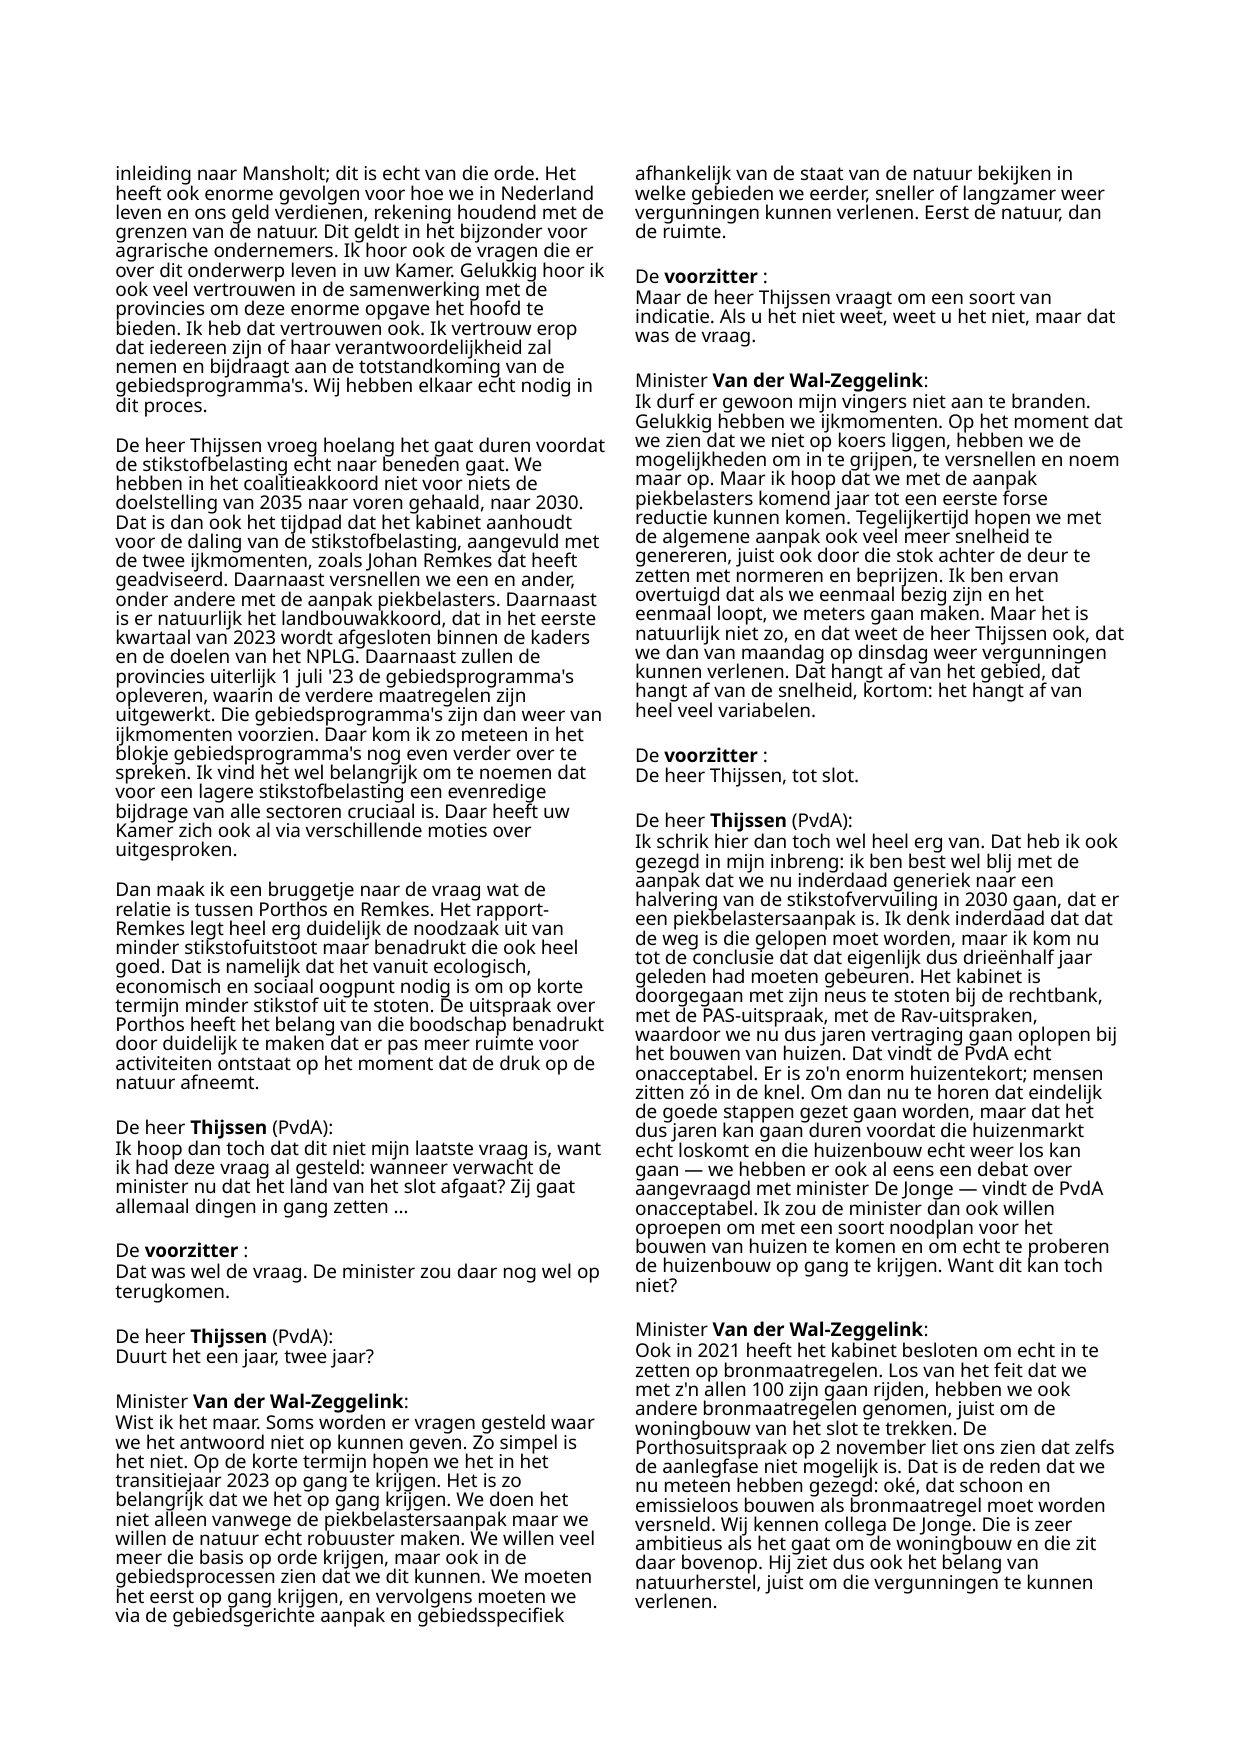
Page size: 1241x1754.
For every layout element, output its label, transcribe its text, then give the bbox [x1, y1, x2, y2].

text Minister Van der Wal-Zeggelink: [635, 368, 1125, 393]
text Wist ik het maar. Soms worden er vragen gesteld waar we het antwoord niet op kunnen geven. Zo simpel is het niet. Op de korte termijn hopen we het in het transitiejaar 2023 op gang te krijgen. Het is zo belangrijk dat we het op gang krijgen. We doen het niet alleen vanwege de piekbelastersaanpak maar we willen de natuur echt robuuster maken. We willen veel meer die basis op orde krijgen, maar ook in de gebiedsprocessen zien dat we dit kunnen. We moeten het eerst op gang krijgen, en vervolgens moeten we via de gebiedsgerichte aanpak en gebiedsspecifiek [115, 1414, 605, 1626]
text De heer Thijssen (PvdA): [635, 808, 1125, 833]
text Maar de heer Thijssen vraagt om een soort van indicatie. Als u het niet weet, weet u het niet, maar dat was de vraag. [635, 289, 1125, 347]
text De voorzitter : [635, 263, 1125, 289]
text De heer Thijssen vroeg hoelang het gaat duren voordat de stikstofbelasting echt naar beneden gaat. We hebben in het coalitieakkoord niet voor niets de doelstelling van 2035 naar voren gehaald, naar 2030. Dat is dan ook het tijdpad dat het kabinet aanhoudt voor de daling van de stikstofbelasting, aangevuld met de twee ijkmomenten, zoals Johan Remkes dat heeft geadviseerd. Daarnaast versnellen we een en ander, onder andere met de aanpak piekbelasters. Daarnaast is er natuurlijk het landbouwakkoord, dat in het eerste kwartaal van 2023 wordt afgesloten binnen de kaders en de doelen van het NPLG. Daarnaast zullen de provincies uiterlijk 1 juli '23 de gebiedsprogramma's opleveren, waarin de verdere maatregelen zijn uitgewerkt. Die gebiedsprogramma's zijn dan weer van ijkmomenten voorzien. Daar kom ik zo meteen in het blokje gebiedsprogramma's nog even verder over te spreken. Ik vind het wel belangrijk om te noemen dat voor een lagere stikstofbelasting een evenredige bijdrage van alle sectoren cruciaal is. Daar heeft uw Kamer zich ook al via verschillende moties over uitgesproken. [115, 437, 605, 861]
text Ik schrik hier dan toch wel heel erg van. Dat heb ik ook gezegd in mijn inbreng: ik ben best wel blij met de aanpak dat we nu inderdaad generiek naar een halvering van de stikstofvervuiling in 2030 gaan, dat er een piekbelastersaanpak is. Ik denk inderdaad dat dat de weg is die gelopen moet worden, maar ik kom nu tot de conclusie dat dat eigenlijk dus drieënhalf jaar geleden had moeten gebeuren. Het kabinet is doorgegaan met zijn neus te stoten bij de rechtbank, met de PAS-uitspraak, met de Rav-uitspraken, waardoor we nu dus jaren vertraging gaan oplopen bij het bouwen van huizen. Dat vindt de PvdA echt onacceptabel. Er is zo'n enorm huizentekort; mensen zitten zó in de knel. Om dan nu te horen dat eindelijk de goede stappen gezet gaan worden, maar dat het dus jaren kan gaan duren voordat die huizenmarkt echt loskomt en die huizenbouw echt weer los kan gaan — we hebben er ook al eens een debat over aangevraagd met minister De Jonge — vindt de PvdA onacceptabel. Ik zou de minister dan ook willen oproepen om met een soort noodplan voor het bouwen van huizen te komen en om echt te proberen de huizenbouw op gang te krijgen. Want dit kan toch niet? [635, 833, 1125, 1296]
text afhankelijk van de staat van de natuur bekijken in welke gebieden we eerder, sneller of langzamer weer vergunningen kunnen verlenen. Eerst de natuur, dan de ruimte. [635, 165, 1125, 242]
text Ik hoop dan toch dat dit niet mijn laatste vraag is, want ik had deze vraag al gesteld: wanneer verwacht de minister nu dat het land van het slot afgaat? Zij gaat allemaal dingen in gang zetten … [115, 1140, 605, 1217]
text De heer Thijssen (PvdA): [115, 1323, 605, 1348]
text De voorzitter : [635, 742, 1125, 767]
text De heer Thijssen, tot slot. [635, 767, 1125, 787]
text Dan maak ik een bruggetje naar de vraag wat de relatie is tussen Porthos en Remkes. Het rapport-Remkes legt heel erg duidelijk de noodzaak uit van minder stikstofuitstoot maar benadrukt die ook heel goed. Dat is namelijk dat het vanuit ecologisch, economisch en sociaal oogpunt nodig is om op korte termijn minder stikstof uit te stoten. De uitspraak over Porthos heeft het belang van die boodschap benadrukt door duidelijk te maken dat er pas meer ruimte voor activiteiten ontstaat op het moment dat de druk op de natuur afneemt. [115, 881, 605, 1093]
text Dat was wel de vraag. De minister zou daar nog wel op terugkomen. [115, 1263, 605, 1302]
text Ik durf er gewoon mijn vingers niet aan te branden. Gelukkig hebben we ijkmomenten. Op het moment dat we zien dat we niet op koers liggen, hebben we de mogelijkheden om in te grijpen, te versnellen en noem maar op. Maar ik hoop dat we met de aanpak piekbelasters komend jaar tot een eerste forse reductie kunnen komen. Tegelijkertijd hopen we met de algemene aanpak ook veel meer snelheid te genereren, juist ook door die stok achter de deur te zetten met normeren en beprijzen. Ik ben ervan overtuigd dat als we eenmaal bezig zijn en het eenmaal loopt, we meters gaan maken. Maar het is natuurlijk niet zo, en dat weet de heer Thijssen ook, dat we dan van maandag op dinsdag weer vergunningen kunnen verlenen. Dat hangt af van het gebied, dat hangt af van de snelheid, kortom: het hangt af van heel veel variabelen. [635, 393, 1125, 721]
text inleiding naar Mansholt; dit is echt van die orde. Het heeft ook enorme gevolgen voor hoe we in Nederland leven en ons geld verdienen, rekening houdend met de grenzen van de natuur. Dit geldt in het bijzonder voor agrarische ondernemers. Ik hoor ook de vragen die er over dit onderwerp leven in uw Kamer. Gelukkig hoor ik ook veel vertrouwen in de samenwerking met de provincies om deze enorme opgave het hoofd te bieden. Ik heb dat vertrouwen ook. Ik vertrouw erop dat iedereen zijn of haar verantwoordelijkheid zal nemen en bijdraagt aan de totstandkoming van de gebiedsprogramma's. Wij hebben elkaar echt nodig in dit proces. [115, 165, 605, 416]
text Ook in 2021 heeft het kabinet besloten om echt in te zetten op bronmaatregelen. Los van het feit dat we met z'n allen 100 zijn gaan rijden, hebben we ook andere bronmaatregelen genomen, juist om de woningbouw van het slot te trekken. De Porthosuitspraak op 2 november liet ons zien dat zelfs de aanlegfase niet mogelijk is. Dat is de reden dat we nu meteen hebben gezegd: oké, dat schoon en emissieloos bouwen als bronmaatregel moet worden versneld. Wij kennen collega De Jonge. Die is zeer ambitieus als het gaat om de woningbouw en die zit daar bovenop. Hij ziet dus ook het belang van natuurherstel, juist om die vergunningen te kunnen verlenen. [635, 1342, 1125, 1612]
text Minister Van der Wal-Zeggelink: [635, 1317, 1125, 1342]
text De voorzitter : [115, 1238, 605, 1263]
text Duurt het een jaar, twee jaar? [115, 1348, 605, 1368]
text De heer Thijssen (PvdA): [115, 1114, 605, 1140]
text Minister Van der Wal-Zeggelink: [115, 1389, 605, 1414]
